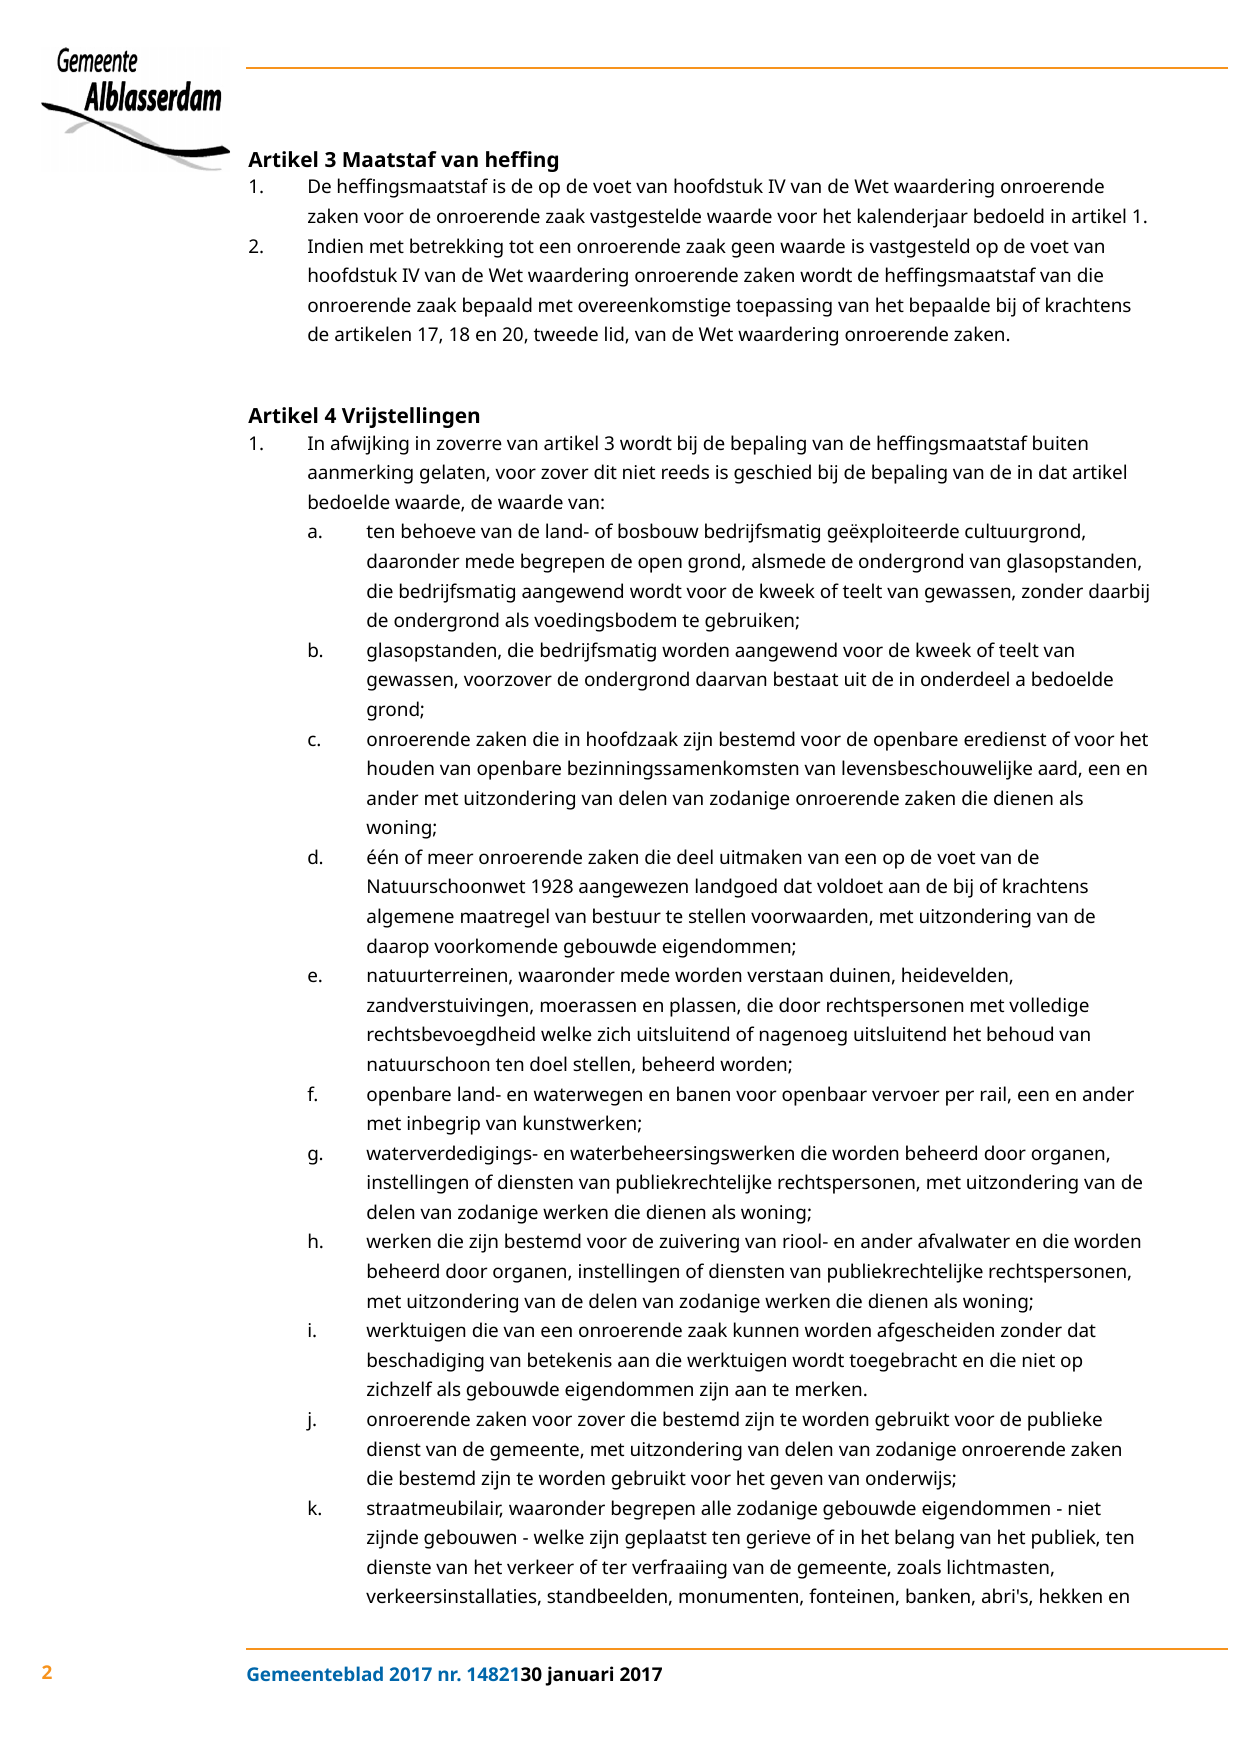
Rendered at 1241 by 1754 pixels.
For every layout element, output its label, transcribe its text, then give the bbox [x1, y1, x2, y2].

text Artikel 4 Vrijstellingen [248, 402, 1152, 430]
list onroerende zaken voor zover die bestemd zijn te worden gebruikt voor de publieke dienst van de gemeente, met uitzondering van delen van zodanige onroerende zaken die bestemd zijn te worden gebruikt voor het geven van onderwijs; [307, 1406, 1152, 1491]
list ten behoeve van de land- of bosbouw bedrijfsmatig geëxploiteerde cultuurgrond, daaronder mede begrepen de open grond, alsmede de ondergrond van glasopstanden, die bedrijfsmatig aangewend wordt voor de kweek of teelt van gewassen, zonder daarbij de ondergrond als voedingsbodem te gebruiken; [307, 519, 1152, 633]
list werktuigen die van een onroerende zaak kunnen worden afgescheiden zonder dat beschadiging van betekenis aan die werktuigen wordt toegebracht en die niet op zichzelf als gebouwde eigendommen zijn aan te merken. [307, 1317, 1152, 1402]
list Indien met betrekking tot een onroerende zaak geen waarde is vastgesteld op de voet van hoofdstuk IV van de Wet waardering onroerende zaken wordt de heffingsmaatstaf van die onroerende zaak bepaald met overeenkomstige toepassing van het bepaalde bij of krachtens de artikelen 17, 18 en 20, tweede lid, van de Wet waardering onroerende zaken. [248, 233, 1152, 347]
list glasopstanden, die bedrijfsmatig worden aangewend voor de kweek of teelt van gewassen, voorzover de ondergrond daarvan bestaat uit de in onderdeel a bedoelde grond; [307, 637, 1152, 722]
picture [41, 47, 231, 172]
list waterverdedigings- en waterbeheersingswerken die worden beheerd door organen, instellingen of diensten van publiekrechtelijke rechtspersonen, met uitzondering van de delen van zodanige werken die dienen als woning; [307, 1140, 1152, 1225]
list openbare land- en waterwegen en banen voor openbaar vervoer per rail, een en ander met inbegrip van kunstwerken; [307, 1081, 1152, 1136]
list één of meer onroerende zaken die deel uitmaken van een op de voet van de Natuurschoonwet 1928 aangewezen landgoed dat voldoet aan de bij of krachtens algemene maatregel van bestuur te stellen voorwaarden, met uitzondering van de daarop voorkomende gebouwde eigendommen; [307, 844, 1152, 959]
text Artikel 3 Maatstaf van heffing [248, 145, 1152, 174]
list In afwijking in zoverre van artikel 3 wordt bij de bepaling van de heffingsmaatstaf buiten aanmerking gelaten, voor zover dit niet reeds is geschied bij de bepaling van de in dat artikel bedoelde waarde, de waarde van: [248, 430, 1152, 515]
list werken die zijn bestemd voor de zuivering van riool- en ander afvalwater en die worden beheerd door organen, instellingen of diensten van publiekrechtelijke rechtspersonen, met uitzondering van de delen van zodanige werken die dienen als woning; [307, 1229, 1152, 1314]
list De heffingsmaatstaf is de op de voet van hoofdstuk IV van de Wet waardering onroerende zaken voor de onroerende zaak vastgestelde waarde voor het kalenderjaar bedoeld in artikel 1. [248, 174, 1152, 229]
list natuurterreinen, waaronder mede worden verstaan duinen, heidevelden, zandverstuivingen, moerassen en plassen, die door rechtspersonen met volledige rechtsbevoegdheid welke zich uitsluitend of nagenoeg uitsluitend het behoud van natuurschoon ten doel stellen, beheerd worden; [307, 962, 1152, 1077]
list straatmeubilair, waaronder begrepen alle zodanige gebouwde eigendommen - niet zijnde gebouwen - welke zijn geplaatst ten gerieve of in het belang van het publiek, ten dienste van het verkeer of ter verfraaiing van de gemeente, zoals lichtmasten, verkeersinstallaties, standbeelden, monumenten, fonteinen, banken, abri's, hekken en [307, 1495, 1152, 1609]
list onroerende zaken die in hoofdzaak zijn bestemd voor de openbare eredienst of voor het houden van openbare bezinningssamenkomsten van levensbeschouwelijke aard, een en ander met uitzondering van delen van zodanige onroerende zaken die dienen als woning; [307, 726, 1152, 840]
